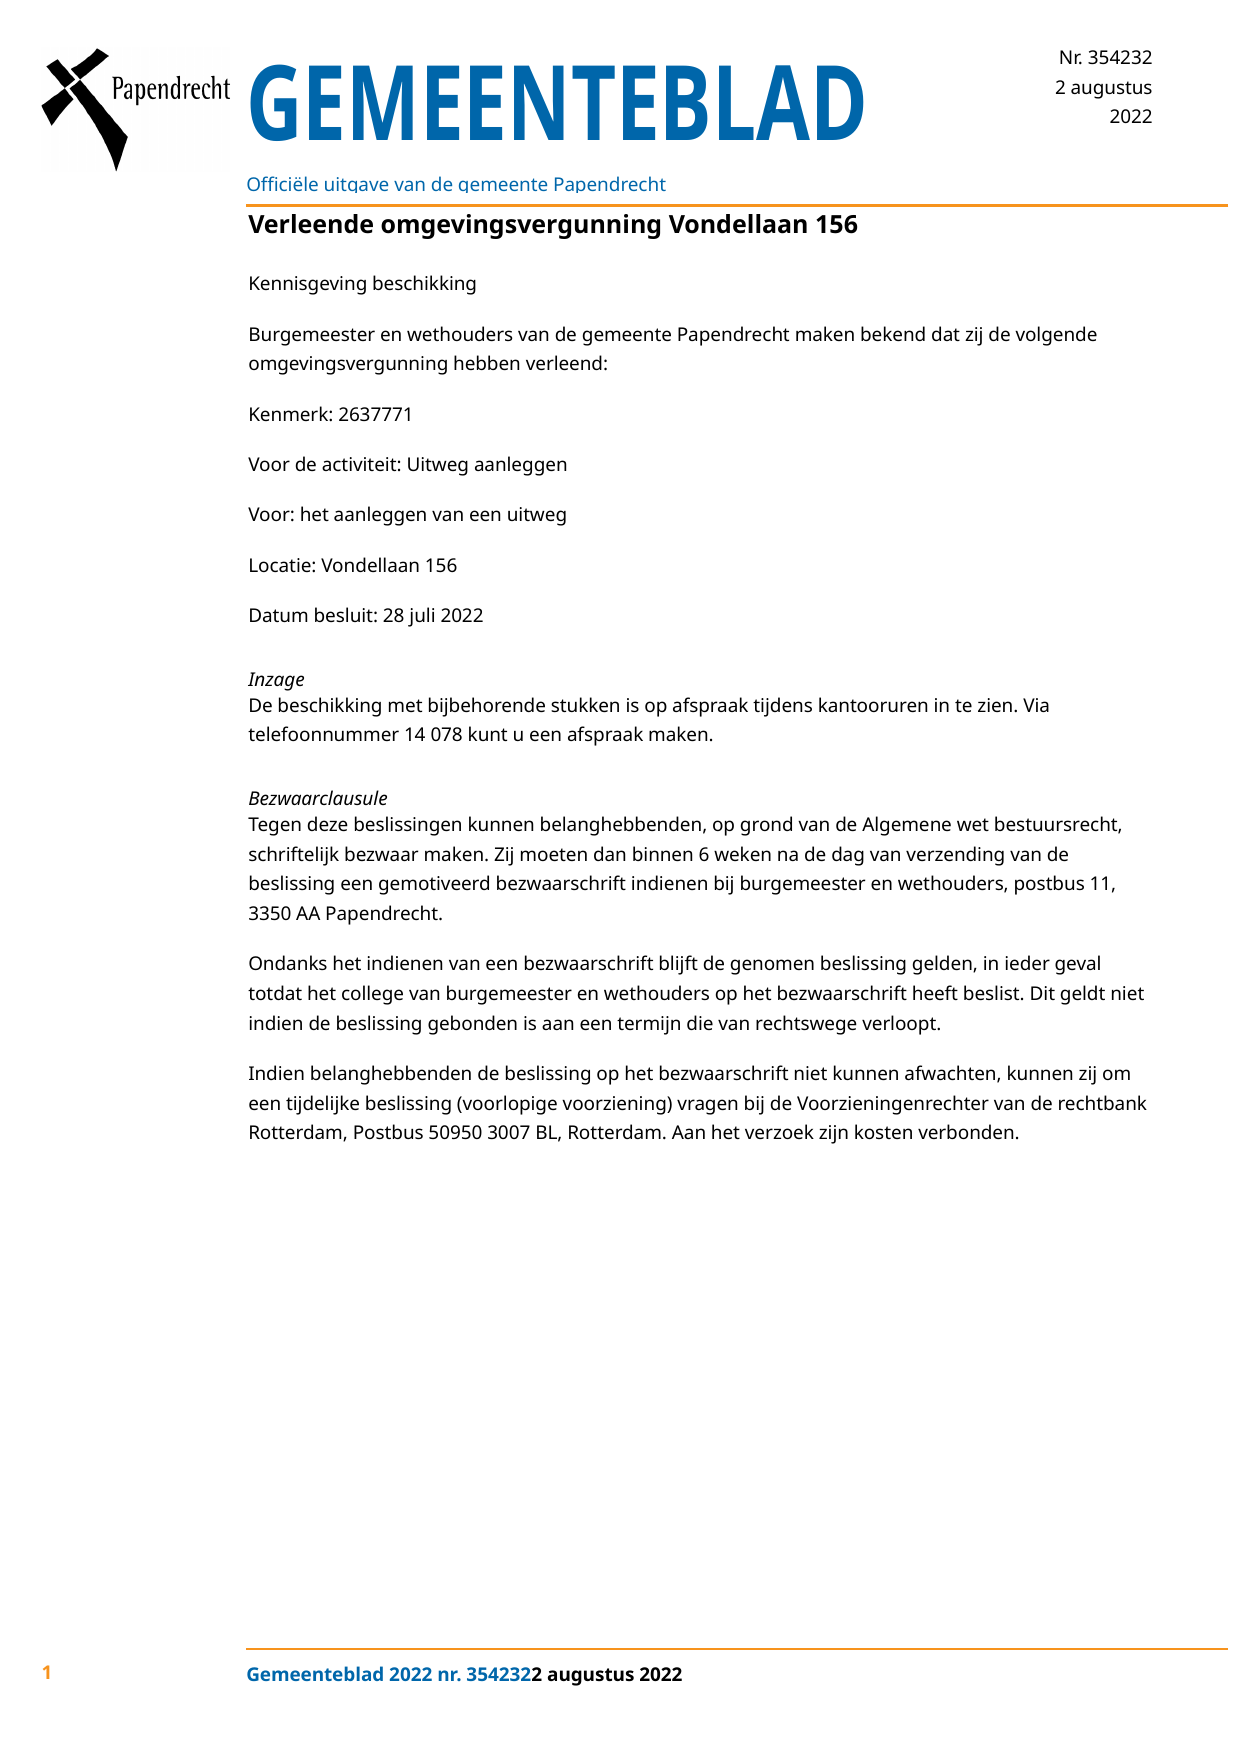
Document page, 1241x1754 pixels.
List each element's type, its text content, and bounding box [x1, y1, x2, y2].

text Burgemeester en wethouders van de gemeente Papendrecht maken bekend dat zij de volgende omgevingsvergunning hebben verleend: [248, 321, 1152, 376]
text Verleende omgevingsvergunning Vondellaan 156 [248, 207, 1152, 241]
text Kenmerk: 2637771 [248, 401, 1152, 426]
picture [41, 47, 231, 172]
text Voor: het aanleggen van een uitweg [248, 502, 1152, 527]
text Inzage [248, 666, 1152, 692]
text Indien belanghebbenden de beslissing op het bezwaarschrift niet kunnen afwachten, kunnen zij om een tijdelijke beslissing (voorlopige voorziening) vragen bij de Voorzieningenrechter van de rechtbank Rotterdam, Postbus 50950 3007 BL, Rotterdam. Aan het verzoek zijn kosten verbonden. [248, 1060, 1152, 1145]
text Tegen deze beslissingen kunnen belanghebbenden, op grond van de Algemene wet bestuursrecht, schriftelijk bezwaar maken. Zij moeten dan binnen 6 weken na de dag van verzending van de beslissing een gemotiveerd bezwaarschrift indienen bij burgemeester en wethouders, postbus 11, 3350 AA Papendrecht. [248, 811, 1152, 926]
text Kennisgeving beschikking [248, 270, 1152, 296]
text Bezwaarclausule [248, 786, 1152, 811]
text Datum besluit: 28 juli 2022 [248, 602, 1152, 628]
text Locatie: Vondellaan 156 [248, 552, 1152, 578]
text Ondanks het indienen van een bezwaarschrift blijft de genomen beslissing gelden, in ieder geval totdat het college van burgemeester en wethouders op het bezwaarschrift heeft beslist. Dit geldt niet indien de beslissing gebonden is aan een termijn die van rechtswege verloopt. [248, 951, 1152, 1035]
text De beschikking met bijbehorende stukken is op afspraak tijdens kantooruren in te zien. Via telefoonnummer 14 078 kunt u een afspraak maken. [248, 692, 1152, 747]
text Voor de activiteit: Uitweg aanleggen [248, 451, 1152, 477]
